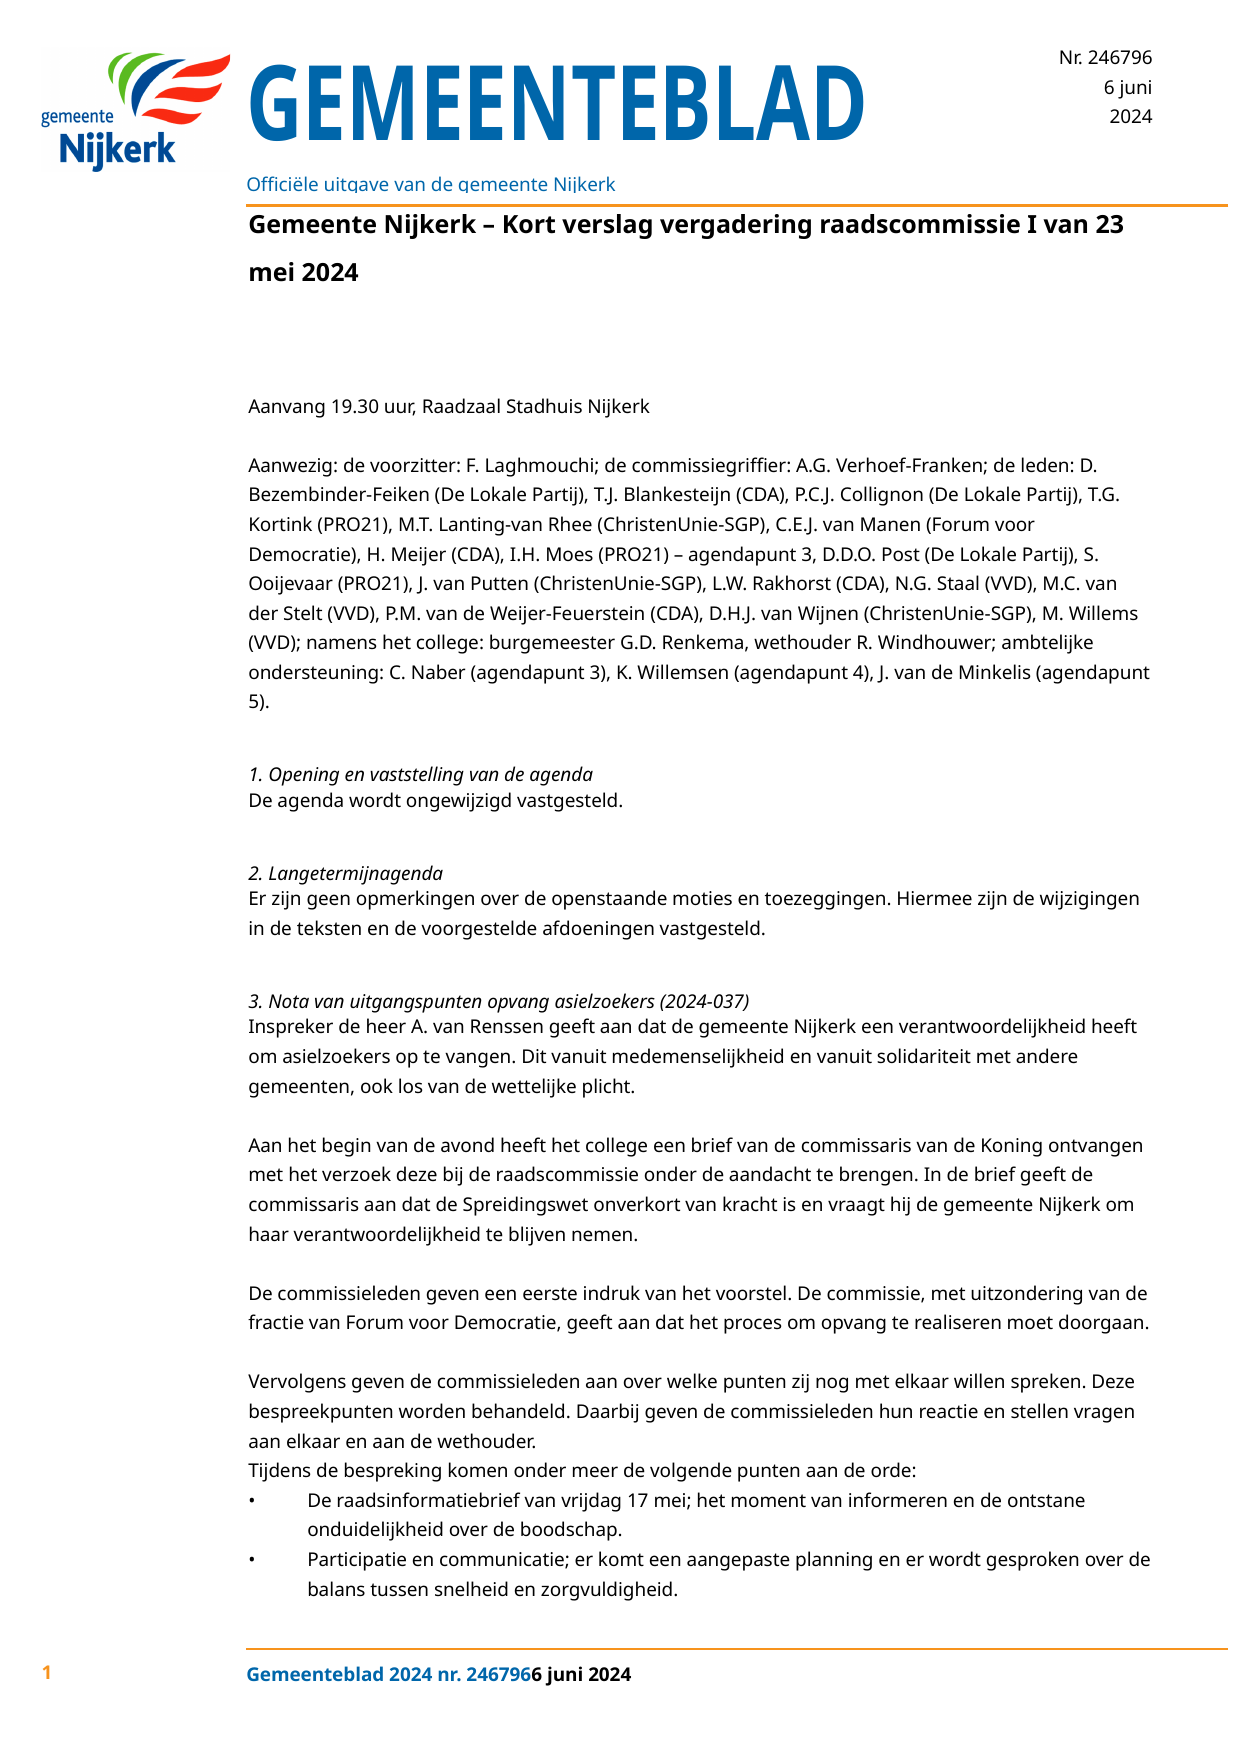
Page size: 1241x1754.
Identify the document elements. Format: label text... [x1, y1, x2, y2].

text Tijdens de bespreking komen onder meer de volgende punten aan de orde: [248, 1457, 1152, 1483]
text De agenda wordt ongewijzigd vastgesteld. [248, 787, 1152, 813]
text 1. Opening en vaststelling van de agenda [248, 761, 1152, 787]
list De raadsinformatiebrief van vrijdag 17 mei; het moment van informeren en de ontstane onduidelijkheid over de boodschap. [248, 1487, 1152, 1542]
text Aanvang 19.30 uur, Raadzaal Stadhuis Nijkerk [248, 393, 1152, 419]
text De commissieleden geven een eerste indruk van het voorstel. De commissie, met uitzondering van de fractie van Forum voor Democratie, geeft aan dat het proces om opvang te realiseren moet doorgaan. [248, 1280, 1152, 1335]
text Vervolgens geven de commissieleden aan over welke punten zij nog met elkaar willen spreken. Deze bespreekpunten worden behandeld. Daarbij geven de commissieleden hun reactie en stellen vragen aan elkaar en aan de wethouder. [248, 1369, 1152, 1453]
list Participatie en communicatie; er komt een aangepaste planning en er wordt gesproken over de balans tussen snelheid en zorgvuldigheid. [248, 1546, 1152, 1601]
text 3. Nota van uitgangspunten opvang asielzoekers (2024-037) [248, 988, 1152, 1014]
text Aan het begin van de avond heeft het college een brief van de commissaris van de Koning ontvangen met het verzoek deze bij de raadscommissie onder de aandacht te brengen. In de brief geeft de commissaris aan dat de Spreidingswet onverkort van kracht is en vraagt hij de gemeente Nijkerk om haar verantwoordelijkheid te blijven nemen. [248, 1132, 1152, 1246]
text 2. Langetermijnagenda [248, 860, 1152, 886]
text Gemeente Nijkerk – Kort verslag vergadering raadscommissie I van 23 mei 2024 [248, 207, 1152, 288]
text Er zijn geen opmerkingen over de openstaande moties en toezeggingen. Hiermee zijn de wijzigingen in de teksten en de voorgestelde afdoeningen vastgesteld. [248, 886, 1152, 941]
picture [41, 47, 231, 172]
text Inspreker de heer A. van Renssen geeft aan dat de gemeente Nijkerk een verantwoordelijkheid heeft om asielzoekers op te vangen. Dit vanuit medemenselijkheid en vanuit solidariteit met andere gemeenten, ook los van de wettelijke plicht. [248, 1014, 1152, 1098]
text Aanwezig: de voorzitter: F. Laghmouchi; de commissiegriffier: A.G. Verhoef-Franken; de leden: D. Bezembinder-Feiken (De Lokale Partij), T.J. Blankesteijn (CDA), P.C.J. Collignon (De Lokale Partij), T.G. Kortink (PRO21), M.T. Lanting-van Rhee (ChristenUnie-SGP), C.E.J. van Manen (Forum voor Democratie), H. Meijer (CDA), I.H. Moes (PRO21) – agendapunt 3, D.D.O. Post (De Lokale Partij), S. Ooijevaar (PRO21), J. van Putten (ChristenUnie-SGP), L.W. Rakhorst (CDA), N.G. Staal (VVD), M.C. van der Stelt (VVD), P.M. van de Weijer-Feuerstein (CDA), D.H.J. van Wijnen (ChristenUnie-SGP), M. Willems (VVD); namens het college: burgemeester G.D. Renkema, wethouder R. Windhouwer; ambtelijke ondersteuning: C. Naber (agendapunt 3), K. Willemsen (agendapunt 4), J. van de Minkelis (agendapunt 5). [248, 452, 1152, 714]
